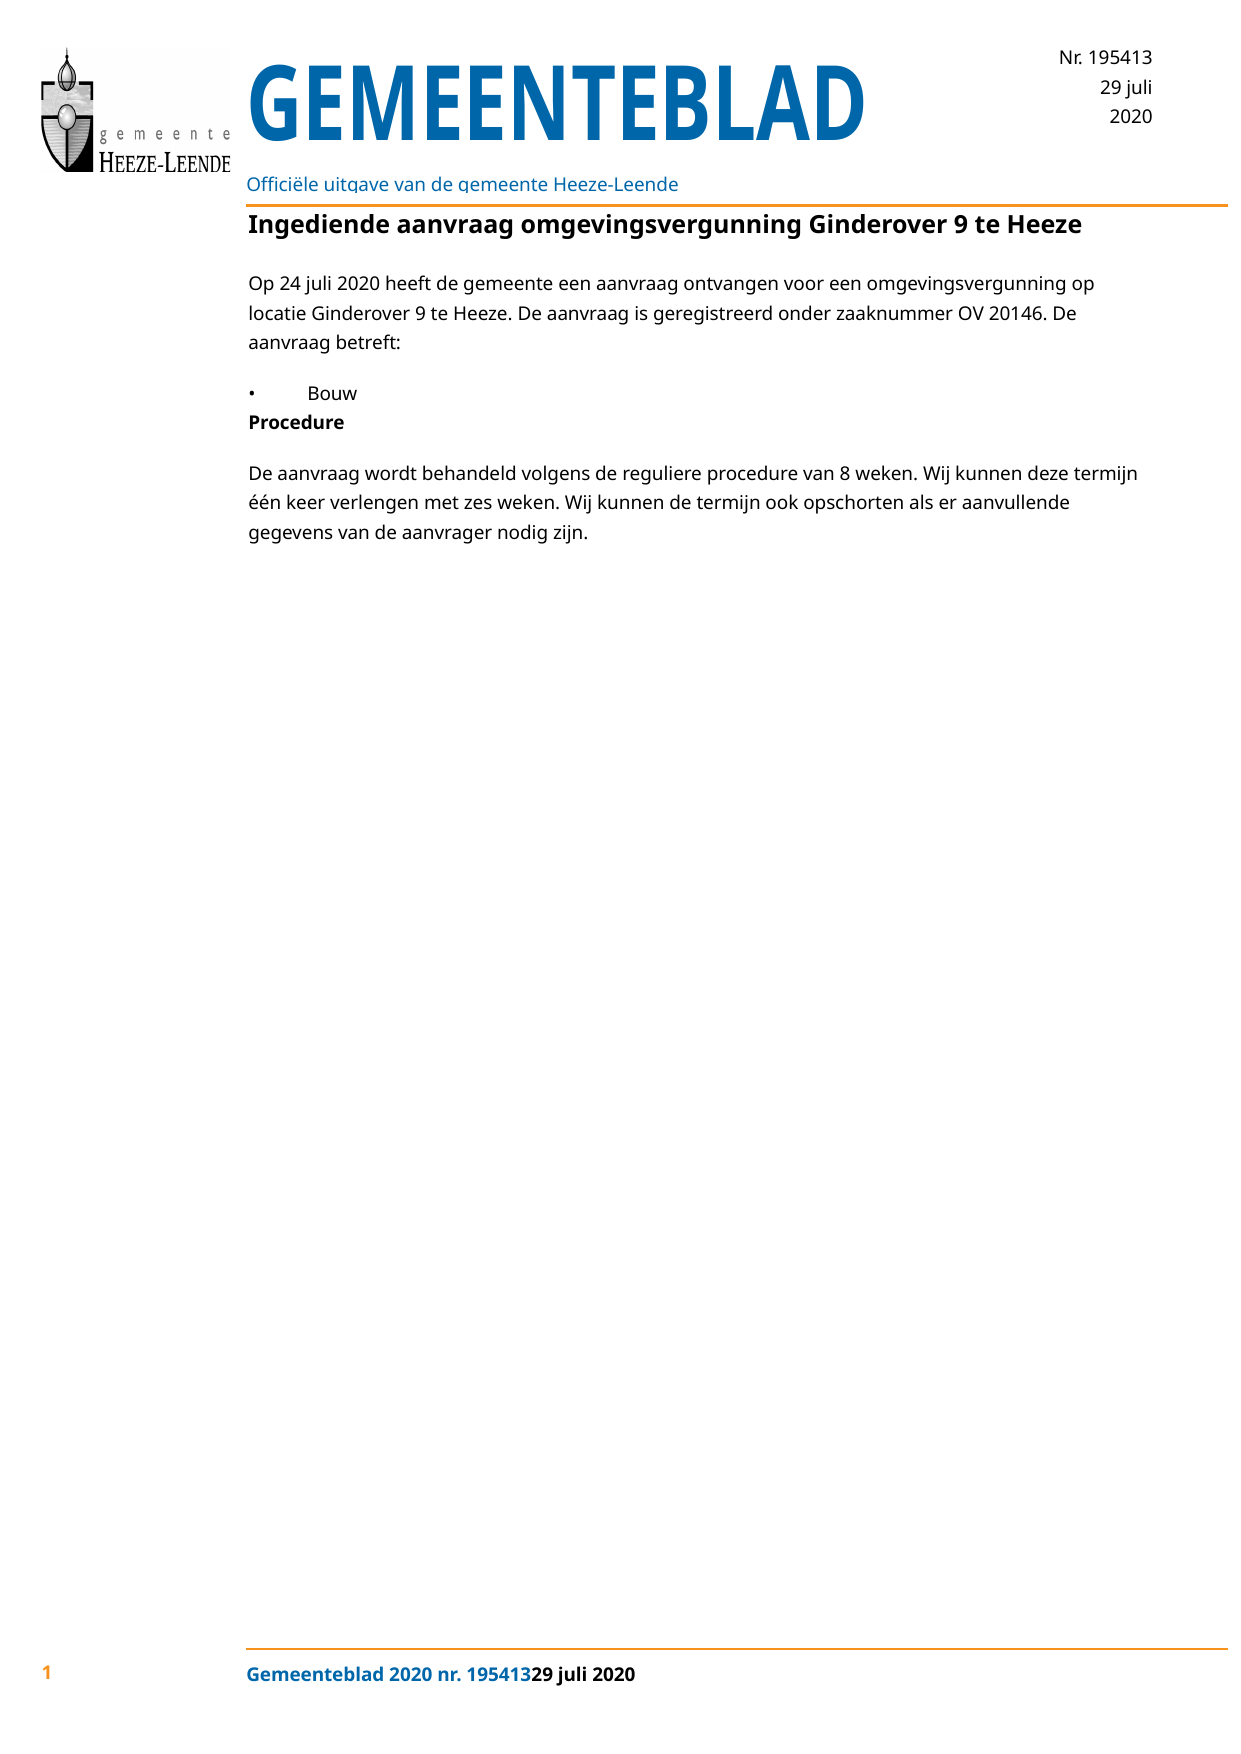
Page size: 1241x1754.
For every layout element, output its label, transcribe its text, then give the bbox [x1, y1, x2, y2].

text De aanvraag wordt behandeld volgens de reguliere procedure van 8 weken. Wij kunnen deze termijn één keer verlengen met zes weken. Wij kunnen de termijn ook opschorten als er aanvullende gegevens van de aanvrager nodig zijn. [248, 460, 1152, 545]
text Procedure [248, 409, 1152, 435]
text Op 24 juli 2020 heeft de gemeente een aanvraag ontvangen voor een omgevingsvergunning op locatie Ginderover 9 te Heeze. De aanvraag is geregistreerd onder zaaknummer OV 20146. De aanvraag betreft: [248, 270, 1152, 355]
list Bouw [248, 380, 1152, 406]
text Ingediende aanvraag omgevingsvergunning Ginderover 9 te Heeze [248, 207, 1152, 241]
picture [41, 47, 231, 172]
